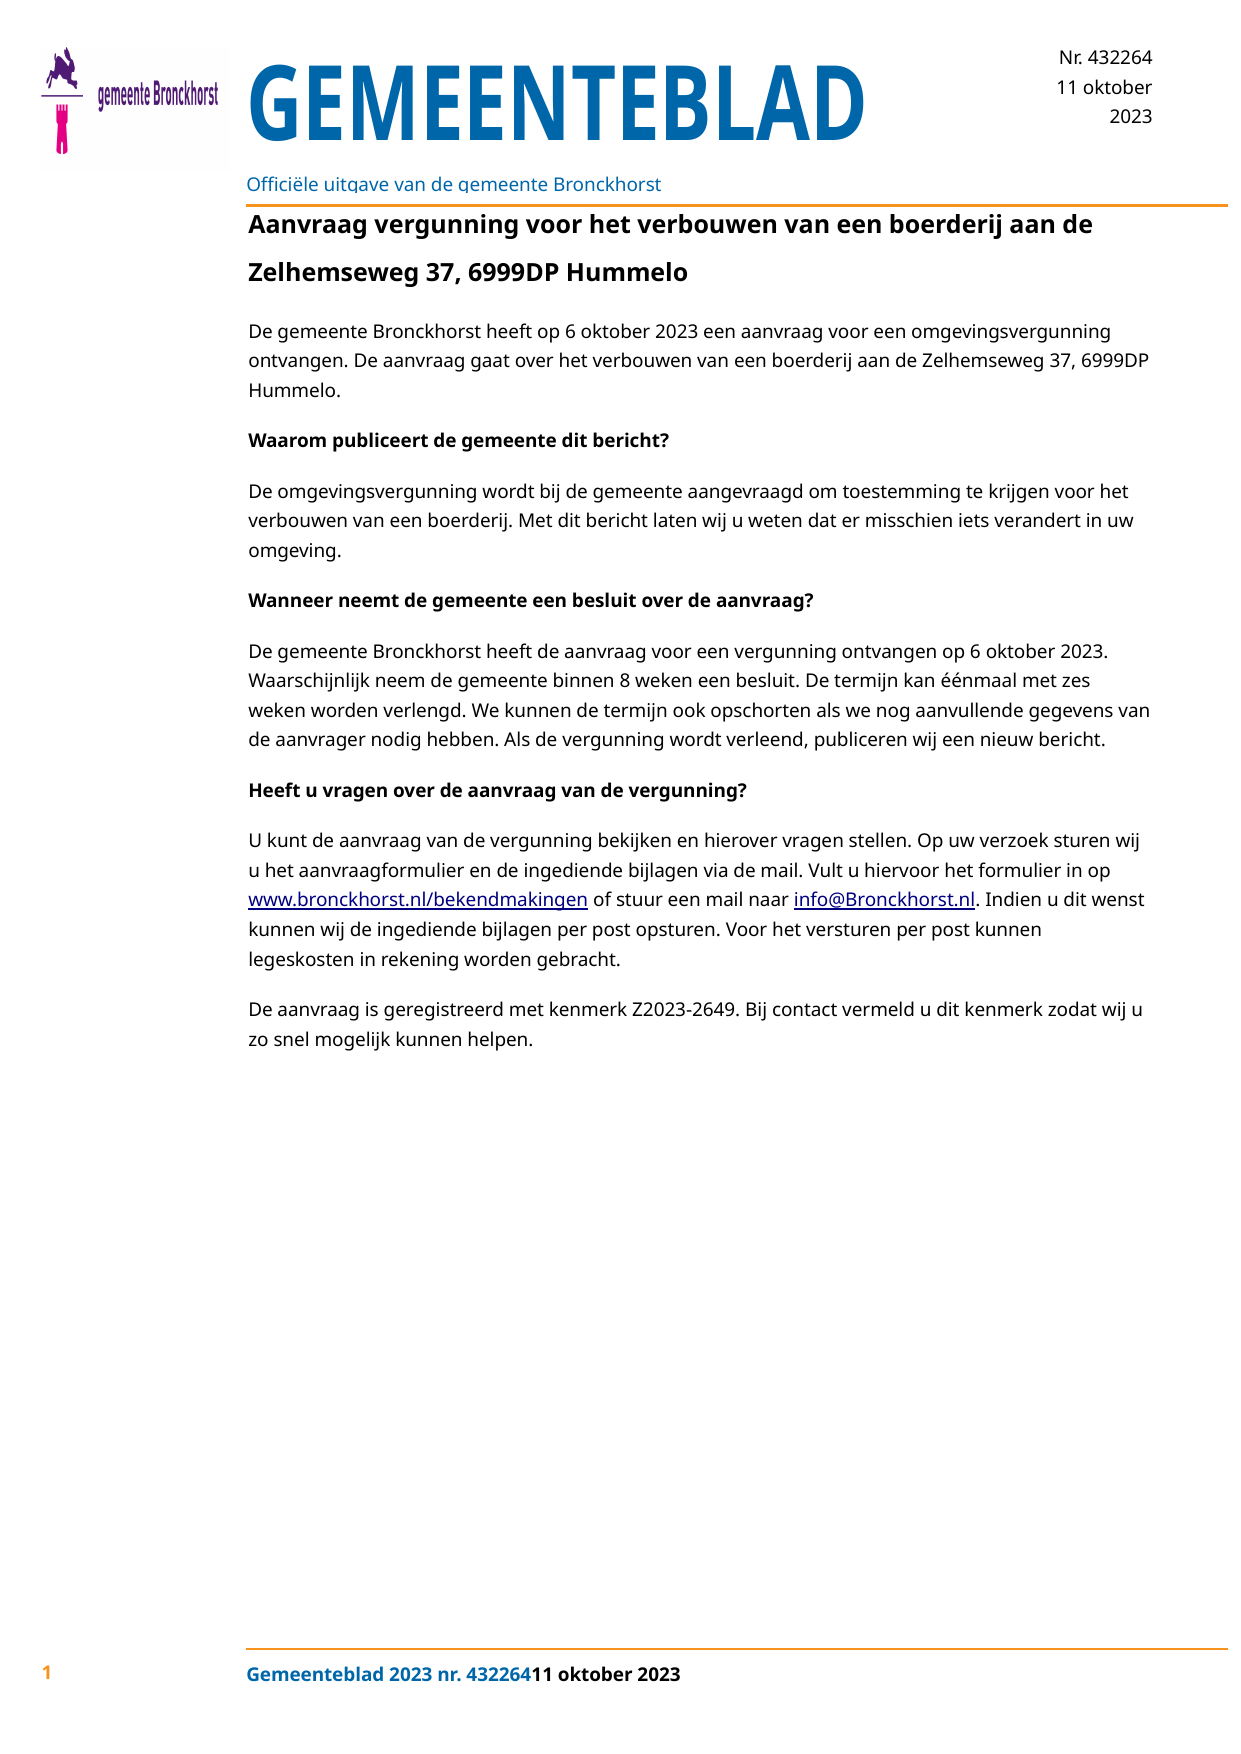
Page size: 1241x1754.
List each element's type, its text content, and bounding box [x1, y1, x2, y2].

text De gemeente Bronckhorst heeft de aanvraag voor een vergunning ontvangen op 6 oktober 2023. Waarschijnlijk neem de gemeente binnen 8 weken een besluit. De termijn kan éénmaal met zes weken worden verlengd. We kunnen de termijn ook opschorten als we nog aanvullende gegevens van de aanvrager nodig hebben. Als de vergunning wordt verleend, publiceren wij een nieuw bericht. [248, 638, 1152, 752]
text Wanneer neemt de gemeente een besluit over de aanvraag? [248, 587, 1152, 613]
text De aanvraag is geregistreerd met kenmerk Z2023-2649. Bij contact vermeld u dit kenmerk zodat wij u zo snel mogelijk kunnen helpen. [248, 996, 1152, 1052]
text U kunt de aanvraag van de vergunning bekijken en hierover vragen stellen. Op uw verzoek sturen wij u het aanvraagformulier en de ingediende bijlagen via de mail. Vult u hiervoor het formulier in op www.bronckhorst.nl/bekendmakingen of stuur een mail naar info@Bronckhorst.nl. Indien u dit wenst kunnen wij de ingediende bijlagen per post opsturen. Voor het versturen per post kunnen legeskosten in rekening worden gebracht. [248, 827, 1152, 972]
text Waarom publiceert de gemeente dit bericht? [248, 427, 1152, 453]
text Heeft u vragen over de aanvraag van de vergunning? [248, 777, 1152, 803]
picture [41, 47, 231, 172]
text Aanvraag vergunning voor het verbouwen van een boerderij aan de Zelhemseweg 37, 6999DP Hummelo [248, 207, 1152, 288]
text De gemeente Bronckhorst heeft op 6 oktober 2023 een aanvraag voor een omgevingsvergunning ontvangen. De aanvraag gaat over het verbouwen van een boerderij aan de Zelhemseweg 37, 6999DP Hummelo. [248, 318, 1152, 403]
text De omgevingsvergunning wordt bij de gemeente aangevraagd om toestemming te krijgen voor het verbouwen van een boerderij. Met dit bericht laten wij u weten dat er misschien iets verandert in uw omgeving. [248, 478, 1152, 563]
